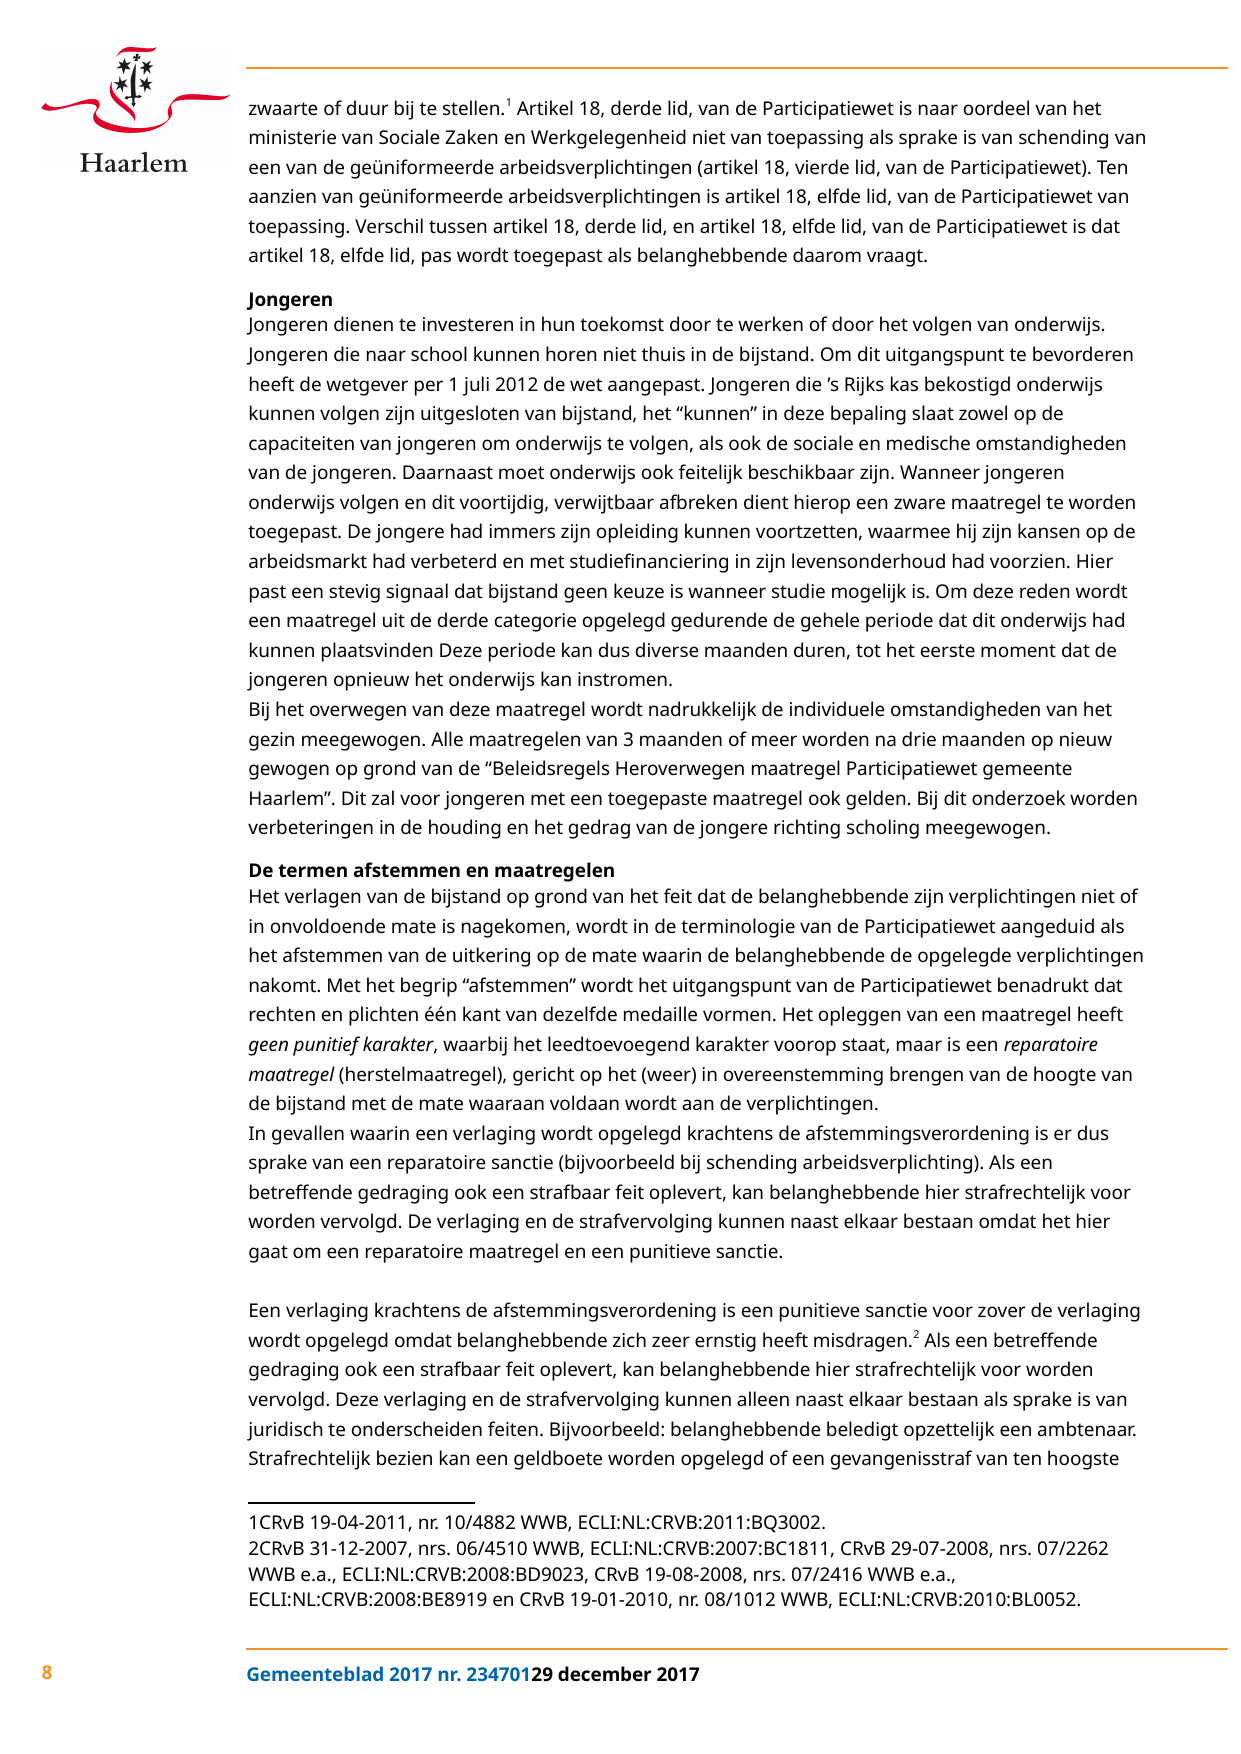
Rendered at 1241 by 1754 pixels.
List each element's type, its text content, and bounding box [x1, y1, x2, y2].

text Jongeren [248, 286, 1152, 312]
text Een verlaging krachtens de afstemmingsverordening is een punitieve sanctie voor zover de verlaging wordt opgelegd omdat belanghebbende zich zeer ernstig heeft misdragen. Als een betreffende gedraging ook een strafbaar feit oplevert, kan belanghebbende hier strafrechtelijk voor worden vervolgd. Deze verlaging en de strafvervolging kunnen alleen naast elkaar bestaan als sprake is van juridisch te onderscheiden feiten. Bijvoorbeeld: belanghebbende beledigt opzettelijk een ambtenaar. Strafrechtelijk bezien kan een geldboete worden opgelegd of een gevangenisstraf van ten hoogste [248, 1297, 1152, 1471]
picture [41, 47, 231, 172]
text In gevallen waarin een verlaging wordt opgelegd krachtens de afstemmingsverordening is er dus sprake van een reparatoire sanctie (bijvoorbeeld bij schending arbeidsverplichting). Als een betreffende gedraging ook een strafbaar feit oplevert, kan belanghebbende hier strafrechtelijk voor worden vervolgd. De verlaging en de strafvervolging kunnen naast elkaar bestaan omdat het hier gaat om een reparatoire maatregel en een punitieve sanctie. [248, 1120, 1152, 1264]
text CRvB 31-12-2007, nrs. 06/4510 WWB, ECLI:NL:CRVB:2007:BC1811, CRvB 29-07-2008, nrs. 07/2262 WWB e.a., ECLI:NL:CRVB:2008:BD9023, CRvB 19-08-2008, nrs. 07/2416 WWB e.a., ECLI:NL:CRVB:2008:BE8919 en CRvB 19-01-2010, nr. 08/1012 WWB, ECLI:NL:CRVB:2010:BL0052. [248, 1535, 1152, 1612]
text Bij het overwegen van deze maatregel wordt nadrukkelijk de individuele omstandigheden van het gezin meegewogen. Alle maatregelen van 3 maanden of meer worden na drie maanden op nieuw gewogen op grond van de “Beleidsregels Heroverwegen maatregel Participatiewet gemeente Haarlem”. Dit zal voor jongeren met een toegepaste maatregel ook gelden. Bij dit onderzoek worden verbeteringen in de houding en het gedrag van de jongere richting scholing meegewogen. [248, 696, 1152, 840]
text CRvB 19-04-2011, nr. 10/4882 WWB, ECLI:NL:CRVB:2011:BQ3002. [248, 1509, 1152, 1535]
text Het verlagen van de bijstand op grond van het feit dat de belanghebbende zijn verplichtingen niet of in onvoldoende mate is nagekomen, wordt in de terminologie van de Participatiewet aangeduid als het afstemmen van de uitkering op de mate waarin de belanghebbende de opgelegde verplichtingen nakomt. Met het begrip “afstemmen” wordt het uitgangspunt van de Participatiewet benadrukt dat rechten en plichten één kant van dezelfde medaille vormen. Het opleggen van een maatregel heeft geen punitief karakter, waarbij het leedtoevoegend karakter voorop staat, maar is een reparatoire maatregel (herstelmaatregel), gericht op het (weer) in overeenstemming brengen van de hoogte van de bijstand met de mate waaraan voldaan wordt aan de verplichtingen. [248, 883, 1152, 1116]
text Jongeren dienen te investeren in hun toekomst door te werken of door het volgen van onderwijs. Jongeren die naar school kunnen horen niet thuis in de bijstand. Om dit uitgangspunt te bevorderen heeft de wetgever per 1 juli 2012 de wet aangepast. Jongeren die ’s Rijks kas bekostigd onderwijs kunnen volgen zijn uitgesloten van bijstand, het “kunnen” in deze bepaling slaat zowel op de capaciteiten van jongeren om onderwijs te volgen, als ook de sociale en medische omstandigheden van de jongeren. Daarnaast moet onderwijs ook feitelijk beschikbaar zijn. Wanneer jongeren onderwijs volgen en dit voortijdig, verwijtbaar afbreken dient hierop een zware maatregel te worden toegepast. De jongere had immers zijn opleiding kunnen voortzetten, waarmee hij zijn kansen op de arbeidsmarkt had verbeterd en met studiefinanciering in zijn levensonderhoud had voorzien. Hier past een stevig signaal dat bijstand geen keuze is wanneer studie mogelijk is. Om deze reden wordt een maatregel uit de derde categorie opgelegd gedurende de gehele periode dat dit onderwijs had kunnen plaatsvinden Deze periode kan dus diverse maanden duren, tot het eerste moment dat de jongeren opnieuw het onderwijs kan instromen. [248, 312, 1152, 692]
text De termen afstemmen en maatregelen [248, 858, 1152, 883]
text zwaarte of duur bij te stellen. Artikel 18, derde lid, van de Participatiewet is naar oordeel van het ministerie van Sociale Zaken en Werkgelegenheid niet van toepassing als sprake is van schending van een van de geüniformeerde arbeidsverplichtingen (artikel 18, vierde lid, van de Participatiewet). Ten aanzien van geüniformeerde arbeidsverplichtingen is artikel 18, elfde lid, van de Participatiewet van toepassing. Verschil tussen artikel 18, derde lid, en artikel 18, elfde lid, van de Participatiewet is dat artikel 18, elfde lid, pas wordt toegepast als belanghebbende daarom vraagt. [248, 95, 1152, 268]
